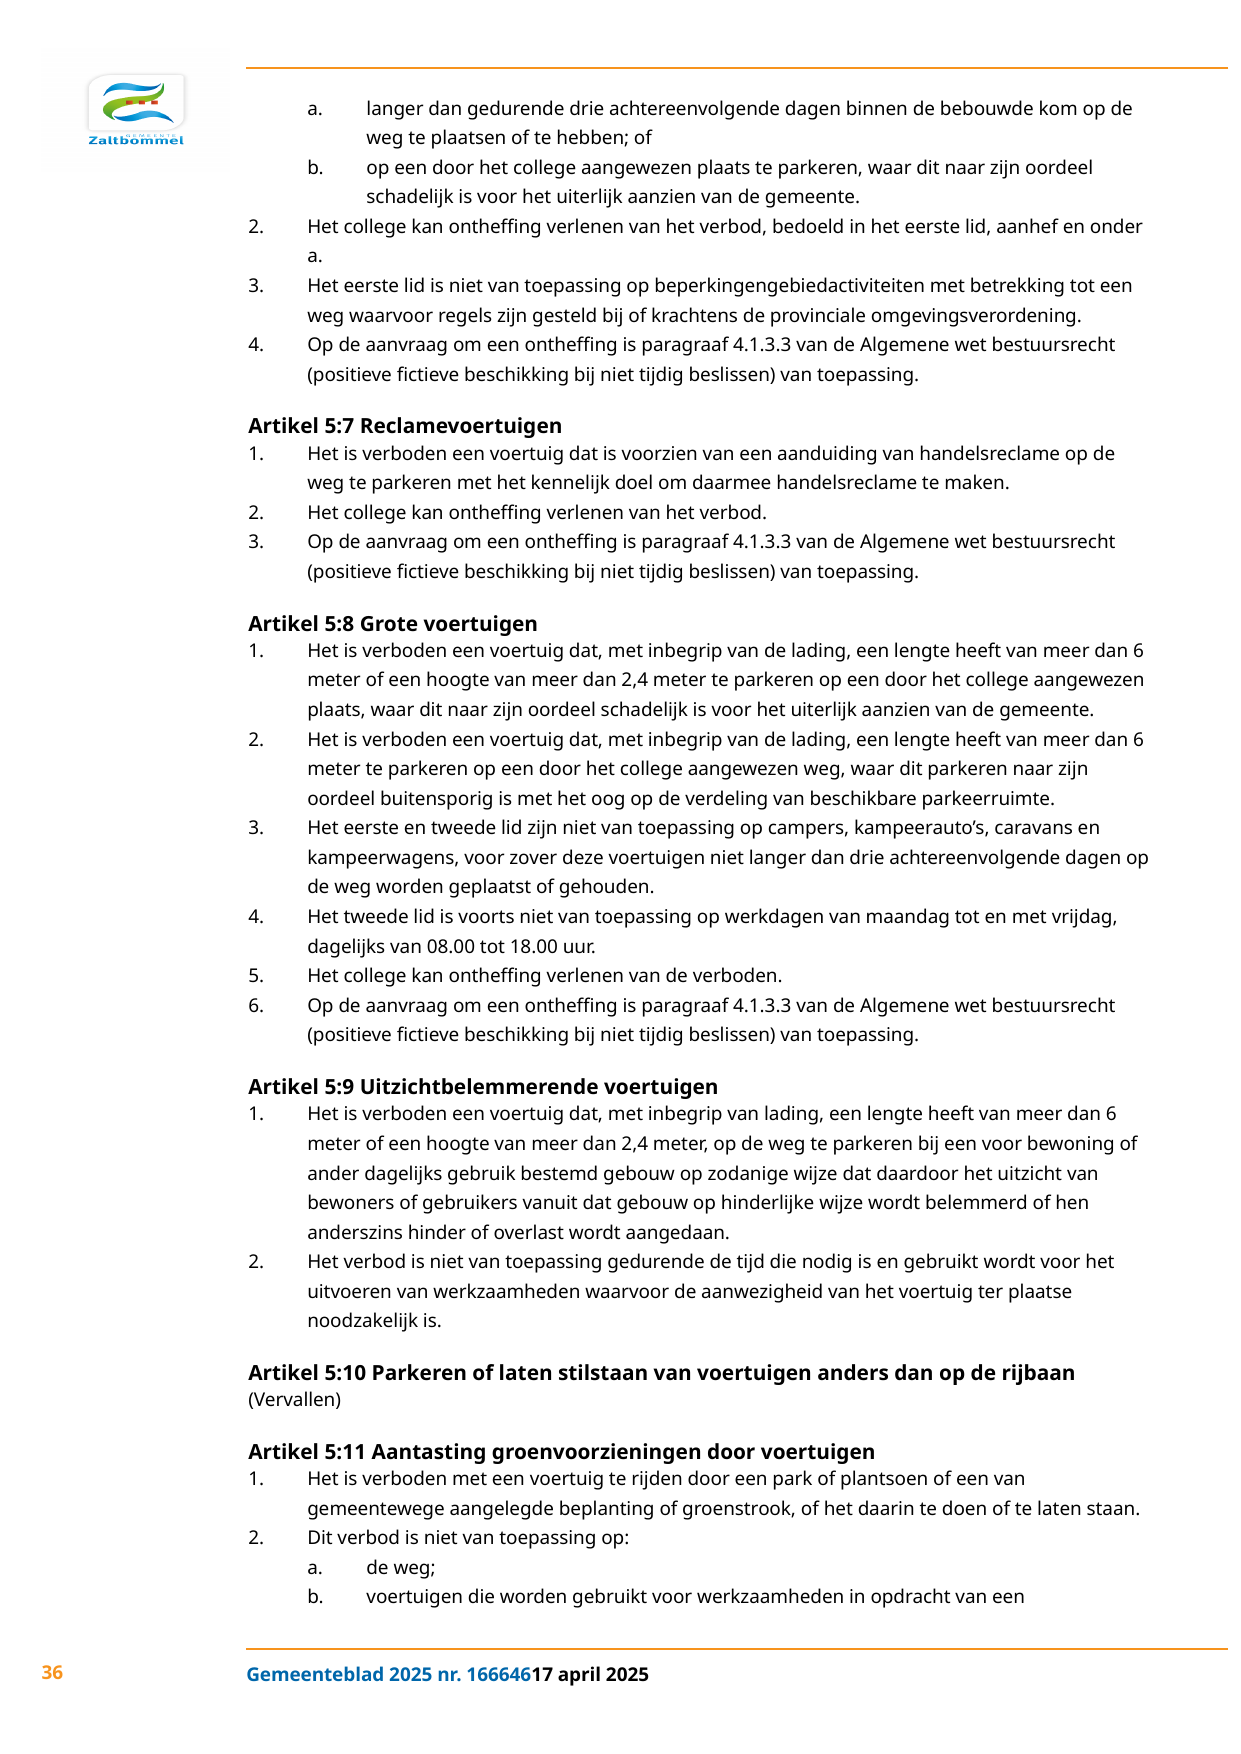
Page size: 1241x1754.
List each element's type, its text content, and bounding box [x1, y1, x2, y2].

list Op de aanvraag om een ontheffing is paragraaf 4.1.3.3 van de Algemene wet bestuursrecht (positieve fictieve beschikking bij niet tijdig beslissen) van toepassing. [248, 529, 1152, 584]
list de weg; [307, 1554, 1152, 1580]
list Op de aanvraag om een ontheffing is paragraaf 4.1.3.3 van de Algemene wet bestuursrecht (positieve fictieve beschikking bij niet tijdig beslissen) van toepassing. [248, 331, 1152, 387]
text Artikel 5:10 Parkeren of laten stilstaan van voertuigen anders dan op de rijbaan [248, 1358, 1152, 1386]
list Het tweede lid is voorts niet van toepassing op werkdagen van maandag tot en met vrijdag, dagelijks van 08.00 tot 18.00 uur. [248, 903, 1152, 959]
list Het is verboden een voertuig dat, met inbegrip van lading, een lengte heeft van meer dan 6 meter of een hoogte van meer dan 2,4 meter, op de weg te parkeren bij een voor bewoning of ander dagelijks gebruik bestemd gebouw op zodanige wijze dat daardoor het uitzicht van bewoners of gebruikers vanuit dat gebouw op hinderlijke wijze wordt belemmerd of hen anderszins hinder of overlast wordt aangedaan. [248, 1101, 1152, 1244]
list Het college kan ontheffing verlenen van het verbod. [248, 499, 1152, 525]
text (Vervallen) [248, 1386, 1152, 1412]
list Op de aanvraag om een ontheffing is paragraaf 4.1.3.3 van de Algemene wet bestuursrecht (positieve fictieve beschikking bij niet tijdig beslissen) van toepassing. [248, 992, 1152, 1047]
list Het is verboden een voertuig dat, met inbegrip van de lading, een lengte heeft van meer dan 6 meter te parkeren op een door het college aangewezen weg, waar dit parkeren naar zijn oordeel buitensporig is met het oog op de verdeling van beschikbare parkeerruimte. [248, 726, 1152, 811]
text Artikel 5:9 Uitzichtbelemmerende voertuigen [248, 1072, 1152, 1101]
text Artikel 5:7 Reclamevoertuigen [248, 411, 1152, 440]
list Het college kan ontheffing verlenen van de verboden. [248, 962, 1152, 988]
list Het verbod is niet van toepassing gedurende de tijd die nodig is en gebruikt wordt voor het uitvoeren van werkzaamheden waarvoor de aanwezigheid van het voertuig ter plaatse noodzakelijk is. [248, 1248, 1152, 1333]
text Artikel 5:8 Grote voertuigen [248, 609, 1152, 637]
list Het eerste lid is niet van toepassing op beperkingengebiedactiviteiten met betrekking tot een weg waarvoor regels zijn gesteld bij of krachtens de provinciale omgevingsverordening. [248, 272, 1152, 328]
list op een door het college aangewezen plaats te parkeren, waar dit naar zijn oordeel schadelijk is voor het uiterlijk aanzien van de gemeente. [307, 154, 1152, 209]
list Het eerste en tweede lid zijn niet van toepassing op campers, kampeerauto’s, caravans en kampeerwagens, voor zover deze voertuigen niet langer dan drie achtereenvolgende dagen op de weg worden geplaatst of gehouden. [248, 814, 1152, 899]
list Dit verbod is niet van toepassing op: [248, 1524, 1152, 1550]
text Artikel 5:11 Aantasting groenvoorzieningen door voertuigen [248, 1437, 1152, 1465]
list Het college kan ontheffing verlenen van het verbod, bedoeld in het eerste lid, aanhef en onder a. [248, 213, 1152, 268]
picture [41, 47, 231, 172]
list voertuigen die worden gebruikt voor werkzaamheden in opdracht van een [307, 1584, 1152, 1609]
list langer dan gedurende drie achtereenvolgende dagen binnen de bebouwde kom op de weg te plaatsen of te hebben; of [307, 95, 1152, 150]
list Het is verboden een voertuig dat is voorzien van een aanduiding van handelsreclame op de weg te parkeren met het kennelijk doel om daarmee handelsreclame te maken. [248, 440, 1152, 495]
list Het is verboden met een voertuig te rijden door een park of plantsoen of een van gemeentewege aangelegde beplanting of groenstrook, of het daarin te doen of te laten staan. [248, 1465, 1152, 1521]
list Het is verboden een voertuig dat, met inbegrip van de lading, een lengte heeft van meer dan 6 meter of een hoogte van meer dan 2,4 meter te parkeren op een door het college aangewezen plaats, waar dit naar zijn oordeel schadelijk is voor het uiterlijk aanzien van de gemeente. [248, 637, 1152, 722]
